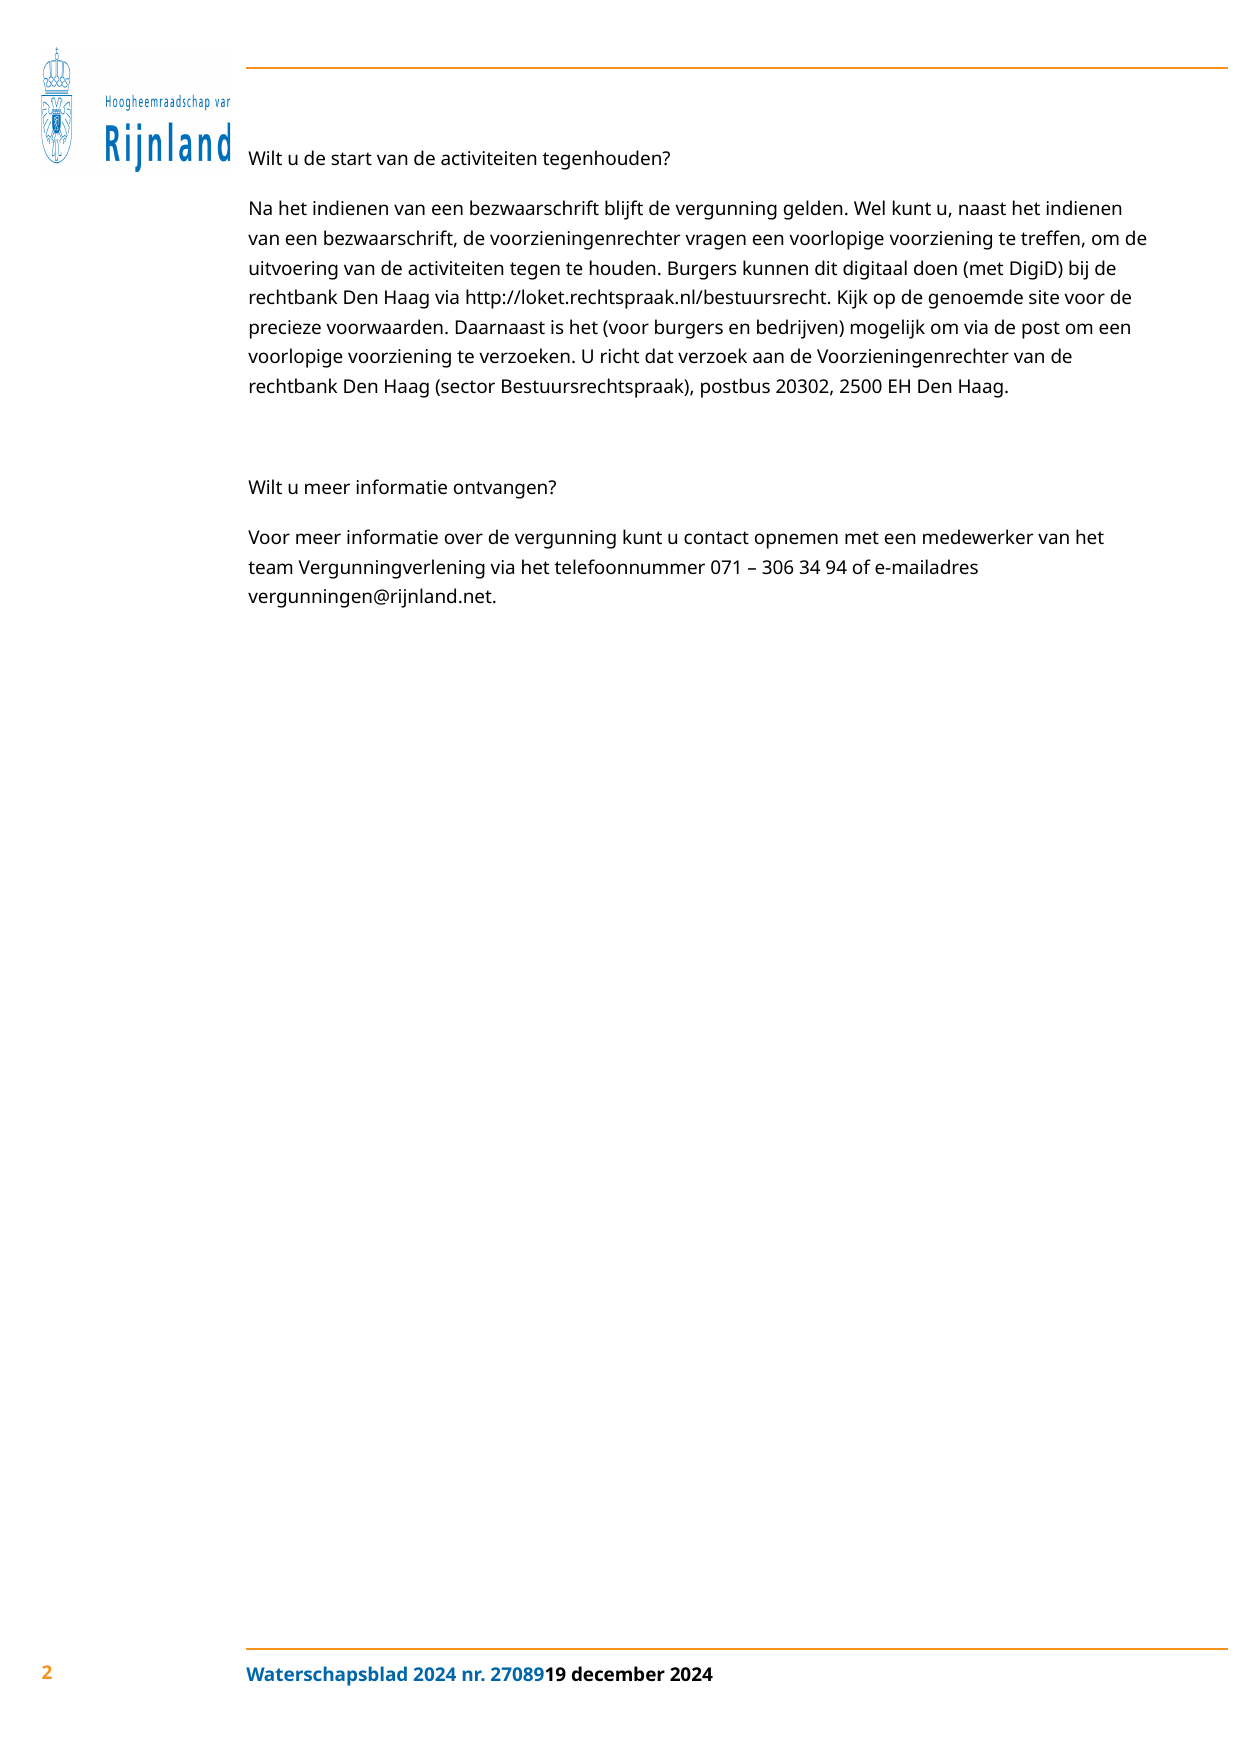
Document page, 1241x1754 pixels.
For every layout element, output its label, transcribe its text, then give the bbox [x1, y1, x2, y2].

text Na het indienen van een bezwaarschrift blijft de vergunning gelden. Wel kunt u, naast het indienen van een bezwaarschrift, de voorzieningenrechter vragen een voorlopige voorziening te treffen, om de uitvoering van de activiteiten tegen te houden. Burgers kunnen dit digitaal doen (met DigiD) bij de rechtbank Den Haag via http://loket.rechtspraak.nl/bestuursrecht. Kijk op de genoemde site voor de precieze voorwaarden. Daarnaast is het (voor burgers en bedrijven) mogelijk om via de post om een voorlopige voorziening te verzoeken. U richt dat verzoek aan de Voorzieningenrechter van de rechtbank Den Haag (sector Bestuursrechtspraak), postbus 20302, 2500 EH Den Haag. [248, 196, 1152, 399]
text Voor meer informatie over de vergunning kunt u contact opnemen met een medewerker van het team Vergunningverlening via het telefoonnummer 071 – 306 34 94 of e-mailadres vergunningen@rijnland.net. [248, 524, 1152, 609]
picture [41, 47, 231, 172]
text Wilt u de start van de activiteiten tegenhouden? [248, 145, 1152, 171]
text Wilt u meer informatie ontvangen? [248, 474, 1152, 500]
